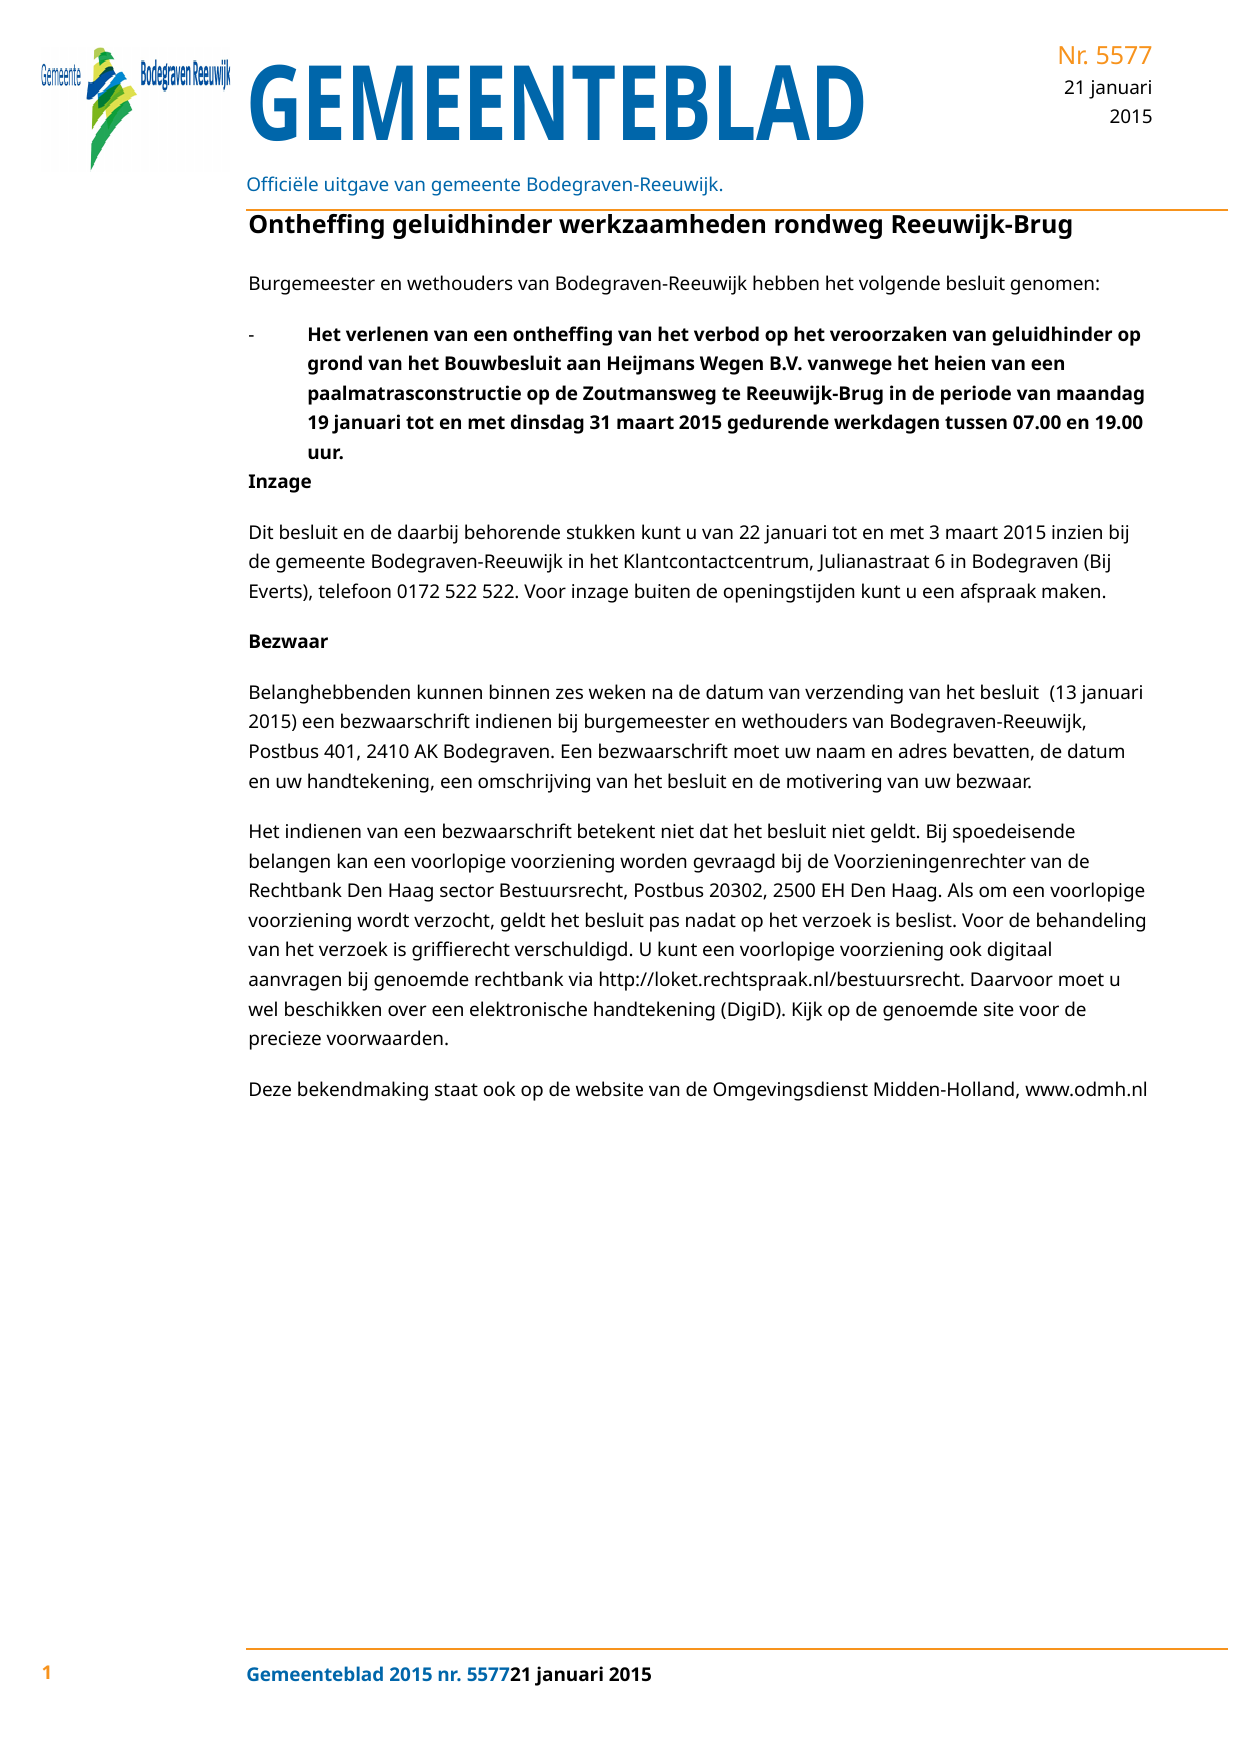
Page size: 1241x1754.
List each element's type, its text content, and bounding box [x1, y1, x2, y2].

text Dit besluit en de daarbij behorende stukken kunt u van 22 januari tot en met 3 maart 2015 inzien bij de gemeente Bodegraven-Reeuwijk in het Klantcontactcentrum, Julianastraat 6 in Bodegraven (Bij Everts), telefoon 0172 522 522. Voor inzage buiten de openingstijden kunt u een afspraak maken. [248, 519, 1152, 604]
text Burgemeester en wethouders van Bodegraven-Reeuwijk hebben het volgende besluit genomen: [248, 270, 1152, 296]
text Het indienen van een bezwaarschrift betekent niet dat het besluit niet geldt. Bij spoedeisende belangen kan een voorlopige voorziening worden gevraagd bij de Voorzieningenrechter van de Rechtbank Den Haag sector Bestuursrecht, Postbus 20302, 2500 EH Den Haag. Als om een voorlopige voorziening wordt verzocht, geldt het besluit pas nadat op het verzoek is beslist. Voor de behandeling van het verzoek is griffierecht verschuldigd. U kunt een voorlopige voorziening ook digitaal aanvragen bij genoemde rechtbank via http://loket.rechtspraak.nl/bestuursrecht. Daarvoor moet u wel beschikken over een elektronische handtekening (DigiD). Kijk op de genoemde site voor de precieze voorwaarden. [248, 818, 1152, 1051]
text Belanghebbenden kunnen binnen zes weken na de datum van verzending van het besluit (13 januari 2015) een bezwaarschrift indienen bij burgemeester en wethouders van Bodegraven-Reeuwijk, Postbus 401, 2410 AK Bodegraven. Een bezwaarschrift moet uw naam en adres bevatten, de datum en uw handtekening, een omschrijving van het besluit en de motivering van uw bezwaar. [248, 679, 1152, 793]
text Deze bekendmaking staat ook op de website van de Omgevingsdienst Midden-Holland, www.odmh.nl [248, 1076, 1152, 1101]
list Het verlenen van een ontheffing van het verbod op het veroorzaken van geluidhinder op grond van het Bouwbesluit aan Heijmans Wegen B.V. vanwege het heien van een paalmatrasconstructie op de Zoutmansweg te Reeuwijk-Brug in de periode van maandag 19 januari tot en met dinsdag 31 maart 2015 gedurende werkdagen tussen 07.00 en 19.00 uur. [248, 321, 1152, 465]
picture [41, 47, 231, 172]
text Bezwaar [248, 629, 1152, 654]
text Inzage [248, 469, 1152, 494]
text Ontheffing geluidhinder werkzaamheden rondweg Reeuwijk-Brug [248, 211, 1152, 241]
